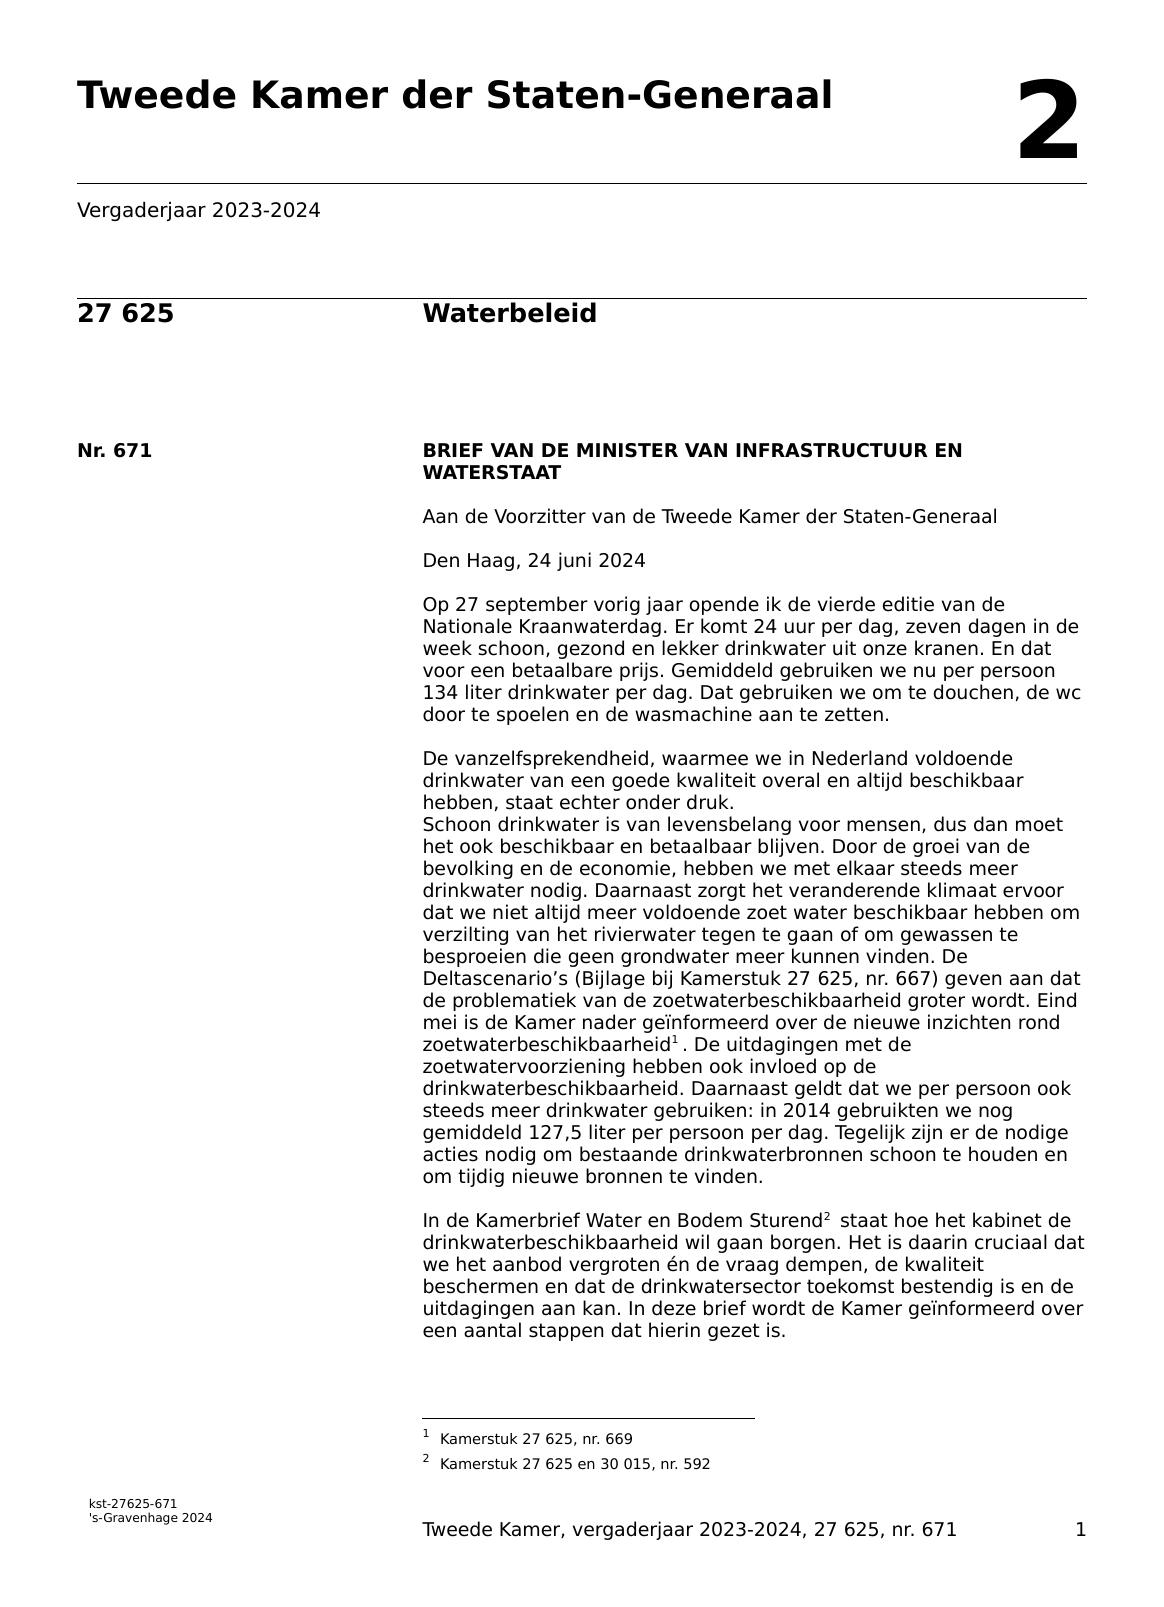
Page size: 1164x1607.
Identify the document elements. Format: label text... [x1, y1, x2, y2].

table_header 2 [886, 59, 1087, 183]
text 's-Gravenhage 2024 [88, 1511, 323, 1525]
text De vanzelfsprekendheid, waarmee we in Nederland voldoende drinkwater van een goede kwaliteit overal en altijd beschikbaar hebben, staat echter onder druk. [422, 748, 1087, 814]
text Kamerstuk 27 625 en 30 015, nr. 592 [422, 1452, 1087, 1474]
subtitle 27 625 Waterbeleid [77, 299, 1087, 329]
text Aan de Voorzitter van de Tweede Kamer der Staten-Generaal [422, 506, 1087, 528]
text In de Kamerbrief Water en Bodem Sturend staat hoe het kabinet de drinkwaterbeschikbaarheid wil gaan borgen. Het is daarin cruciaal dat we het aanbod vergroten én de vraag dempen, de kwaliteit beschermen en dat de drinkwatersector toekomst bestendig is en de uitdagingen aan kan. In deze brief wordt de Kamer geïnformeerd over een aantal stappen dat hierin gezet is. [422, 1210, 1087, 1342]
table_cell Vergaderjaar 2023-2024 [77, 184, 1087, 298]
text Op 27 september vorig jaar opende ik de vierde editie van de Nationale Kraanwaterdag. Er komt 24 uur per dag, zeven dagen in de week schoon, gezond en lekker drinkwater uit onze kranen. En dat voor een betaalbare prijs. Gemiddeld gebruiken we nu per persoon 134 liter drinkwater per dag. Dat gebruiken we om te douchen, de wc door te spoelen en de wasmachine aan te zetten. [422, 594, 1087, 726]
text kst-27625-671 [88, 1497, 323, 1511]
text Den Haag, 24 juni 2024 [422, 550, 1087, 572]
text Kamerstuk 27 625, nr. 669 [422, 1427, 1087, 1449]
subtitle Nr. 671 BRIEF VAN DE MINISTER VAN INFRASTRUCTUUR EN WATERSTAAT [77, 440, 1087, 484]
text Schoon drinkwater is van levensbelang voor mensen, dus dan moet het ook beschikbaar en betaalbaar blijven. Door de groei van de bevolking en de economie, hebben we met elkaar steeds meer drinkwater nodig. Daarnaast zorgt het veranderende klimaat ervoor dat we niet altijd meer voldoende zoet water beschikbaar hebben om verzilting van het rivierwater tegen te gaan of om gewassen te besproeien die geen grondwater meer kunnen vinden. De Deltascenario’s (Bijlage bij Kamerstuk 27 625, nr. 667) geven aan dat de problematiek van de zoetwaterbeschikbaarheid groter wordt. Eind mei is de Kamer nader geïnformeerd over de nieuwe inzichten rond zoetwaterbeschikbaarheid. De uitdagingen met de zoetwatervoorziening hebben ook invloed op de drinkwaterbeschikbaarheid. Daarnaast geldt dat we per persoon ook steeds meer drinkwater gebruiken: in 2014 gebruikten we nog gemiddeld 127,5 liter per persoon per dag. Tegelijk zijn er de nodige acties nodig om bestaande drinkwaterbronnen schoon te houden en om tijdig nieuwe bronnen te vinden. [422, 814, 1087, 1188]
table_header Tweede Kamer der Staten-Generaal [77, 59, 886, 183]
